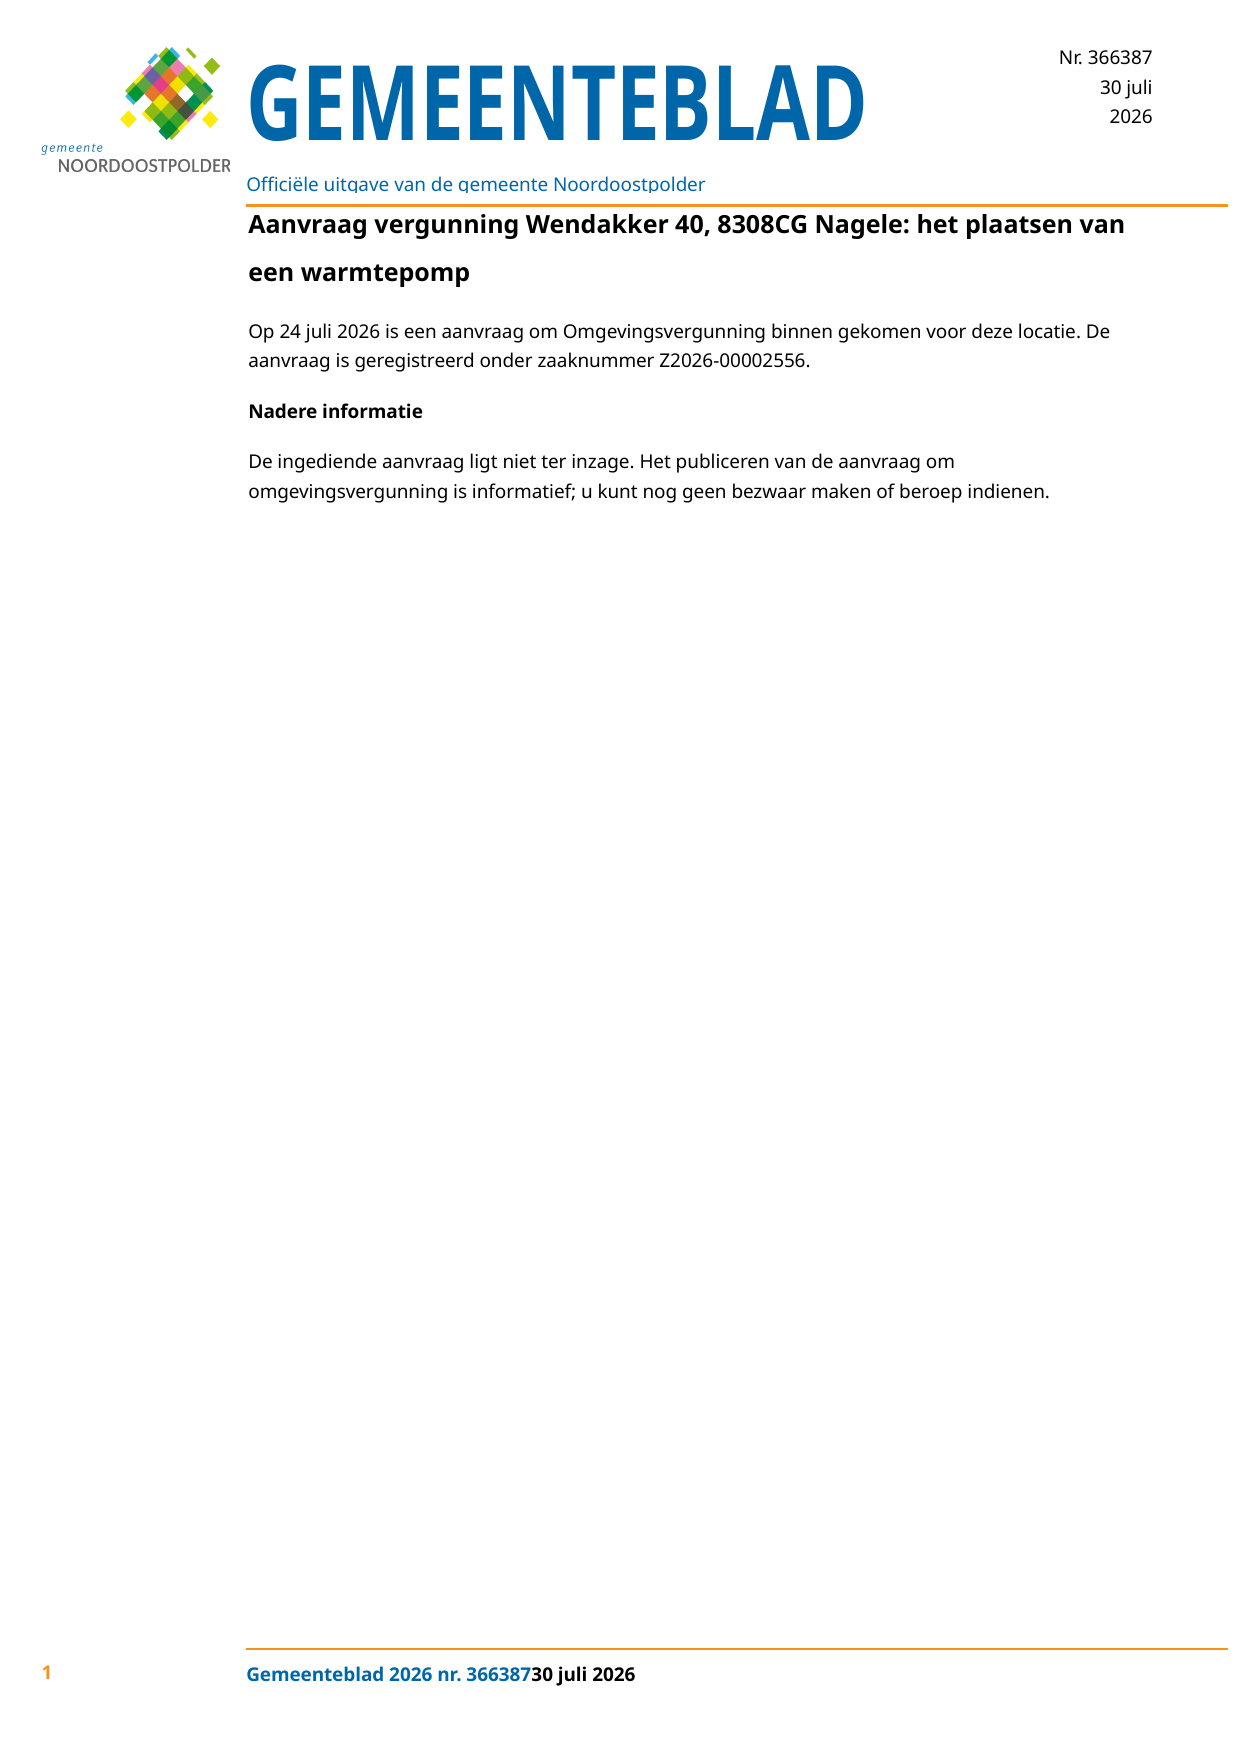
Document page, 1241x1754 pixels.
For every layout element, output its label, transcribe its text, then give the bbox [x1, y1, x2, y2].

text Aanvraag vergunning Wendakker 40, 8308CG Nagele: het plaatsen van een warmtepomp [248, 207, 1152, 288]
text Op 24 juli 2026 is een aanvraag om Omgevingsvergunning binnen gekomen voor deze locatie. De aanvraag is geregistreerd onder zaaknummer Z2026-00002556. [248, 318, 1152, 373]
text Nadere informatie [248, 398, 1152, 424]
picture [41, 47, 231, 172]
text De ingediende aanvraag ligt niet ter inzage. Het publiceren van de aanvraag om omgevingsvergunning is informatief; u kunt nog geen bezwaar maken of beroep indienen. [248, 448, 1152, 504]
